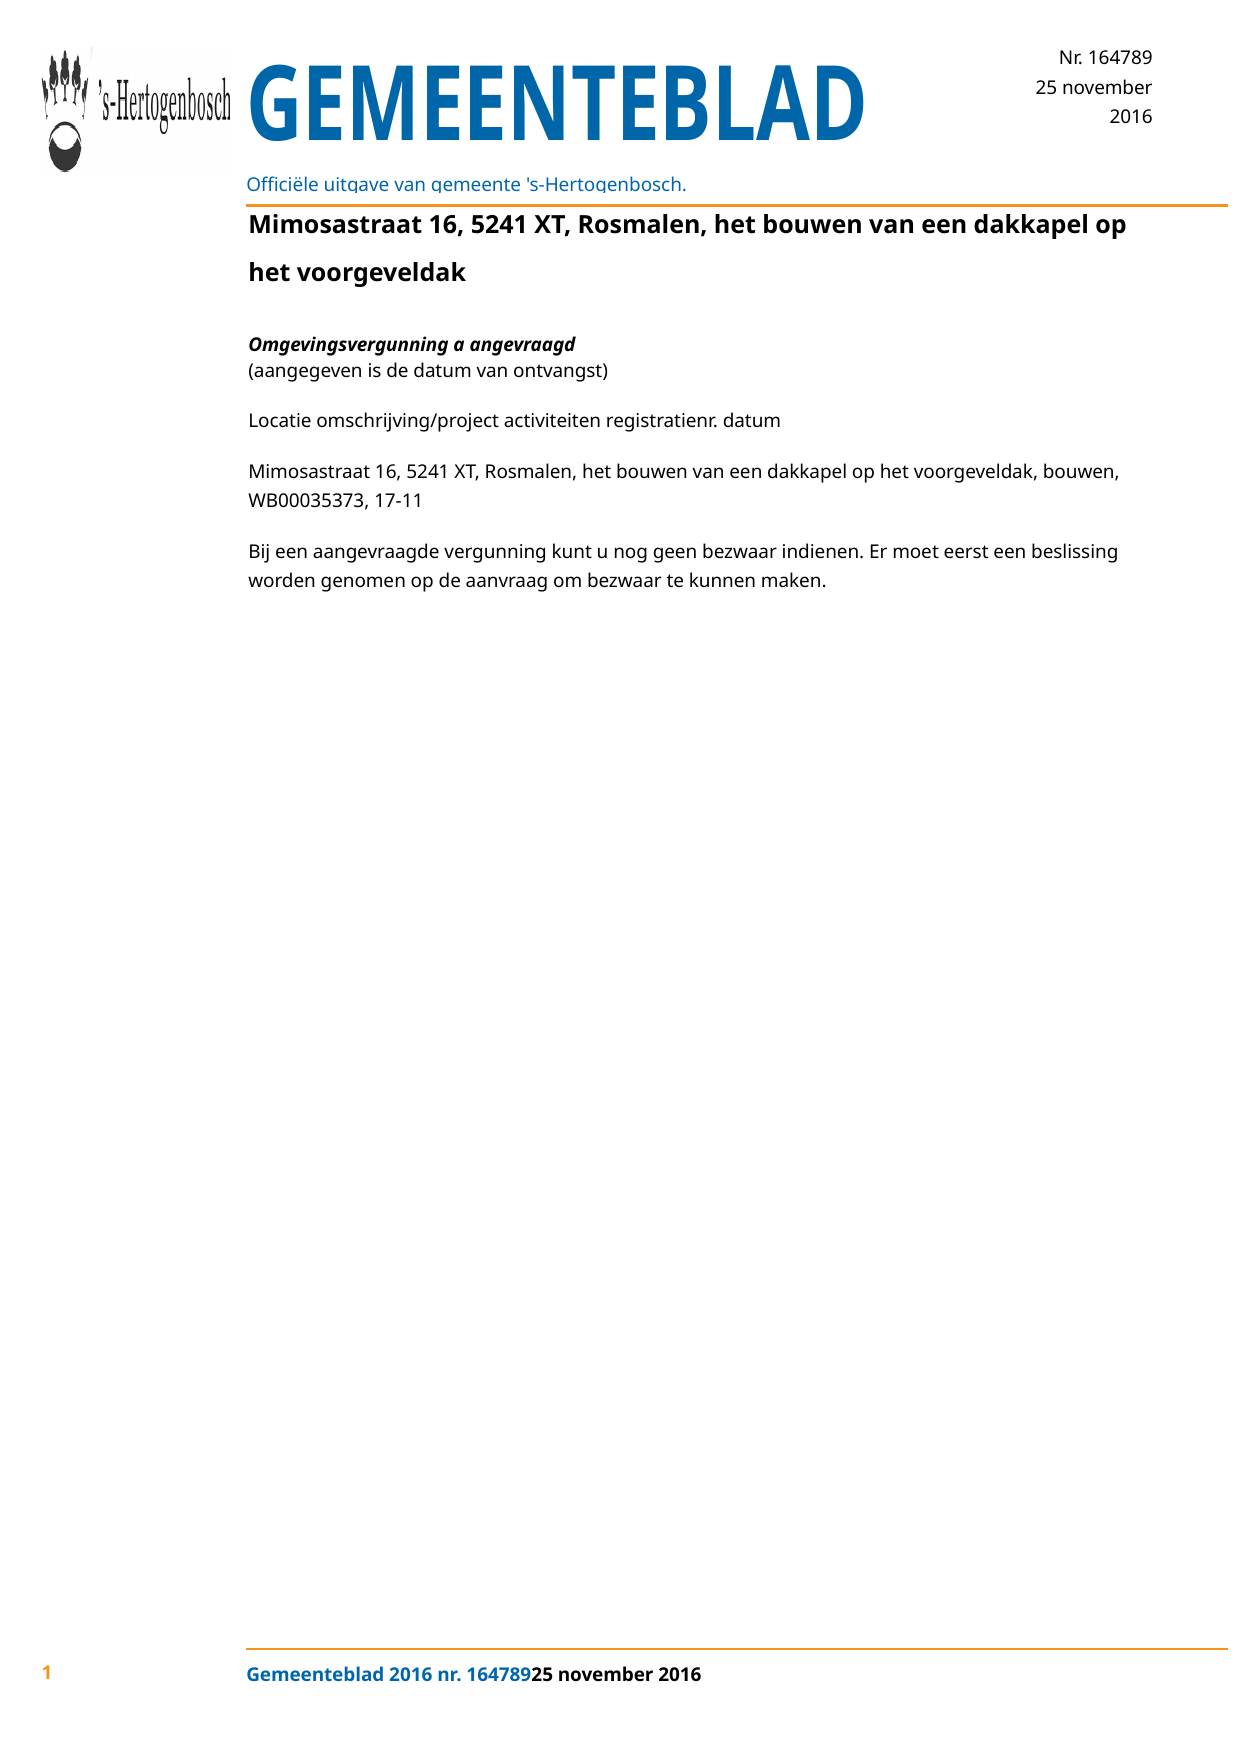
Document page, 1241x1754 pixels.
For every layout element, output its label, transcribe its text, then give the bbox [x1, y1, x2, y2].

picture [41, 47, 231, 172]
text (aangegeven is de datum van ontvangst) [248, 357, 1152, 383]
text Bij een aangevraagde vergunning kunt u nog geen bezwaar indienen. Er moet eerst een beslissing worden genomen op de aanvraag om bezwaar te kunnen maken. [248, 538, 1152, 593]
text Mimosastraat 16, 5241 XT, Rosmalen, het bouwen van een dakkapel op het voorgeveldak, bouwen, WB00035373, 17-11 [248, 458, 1152, 513]
text Mimosastraat 16, 5241 XT, Rosmalen, het bouwen van een dakkapel op het voorgeveldak [248, 207, 1152, 288]
text Locatie omschrijving/project activiteiten registratienr. datum [248, 408, 1152, 433]
text Omgevingsvergunning a angevraagd [248, 331, 1152, 357]
